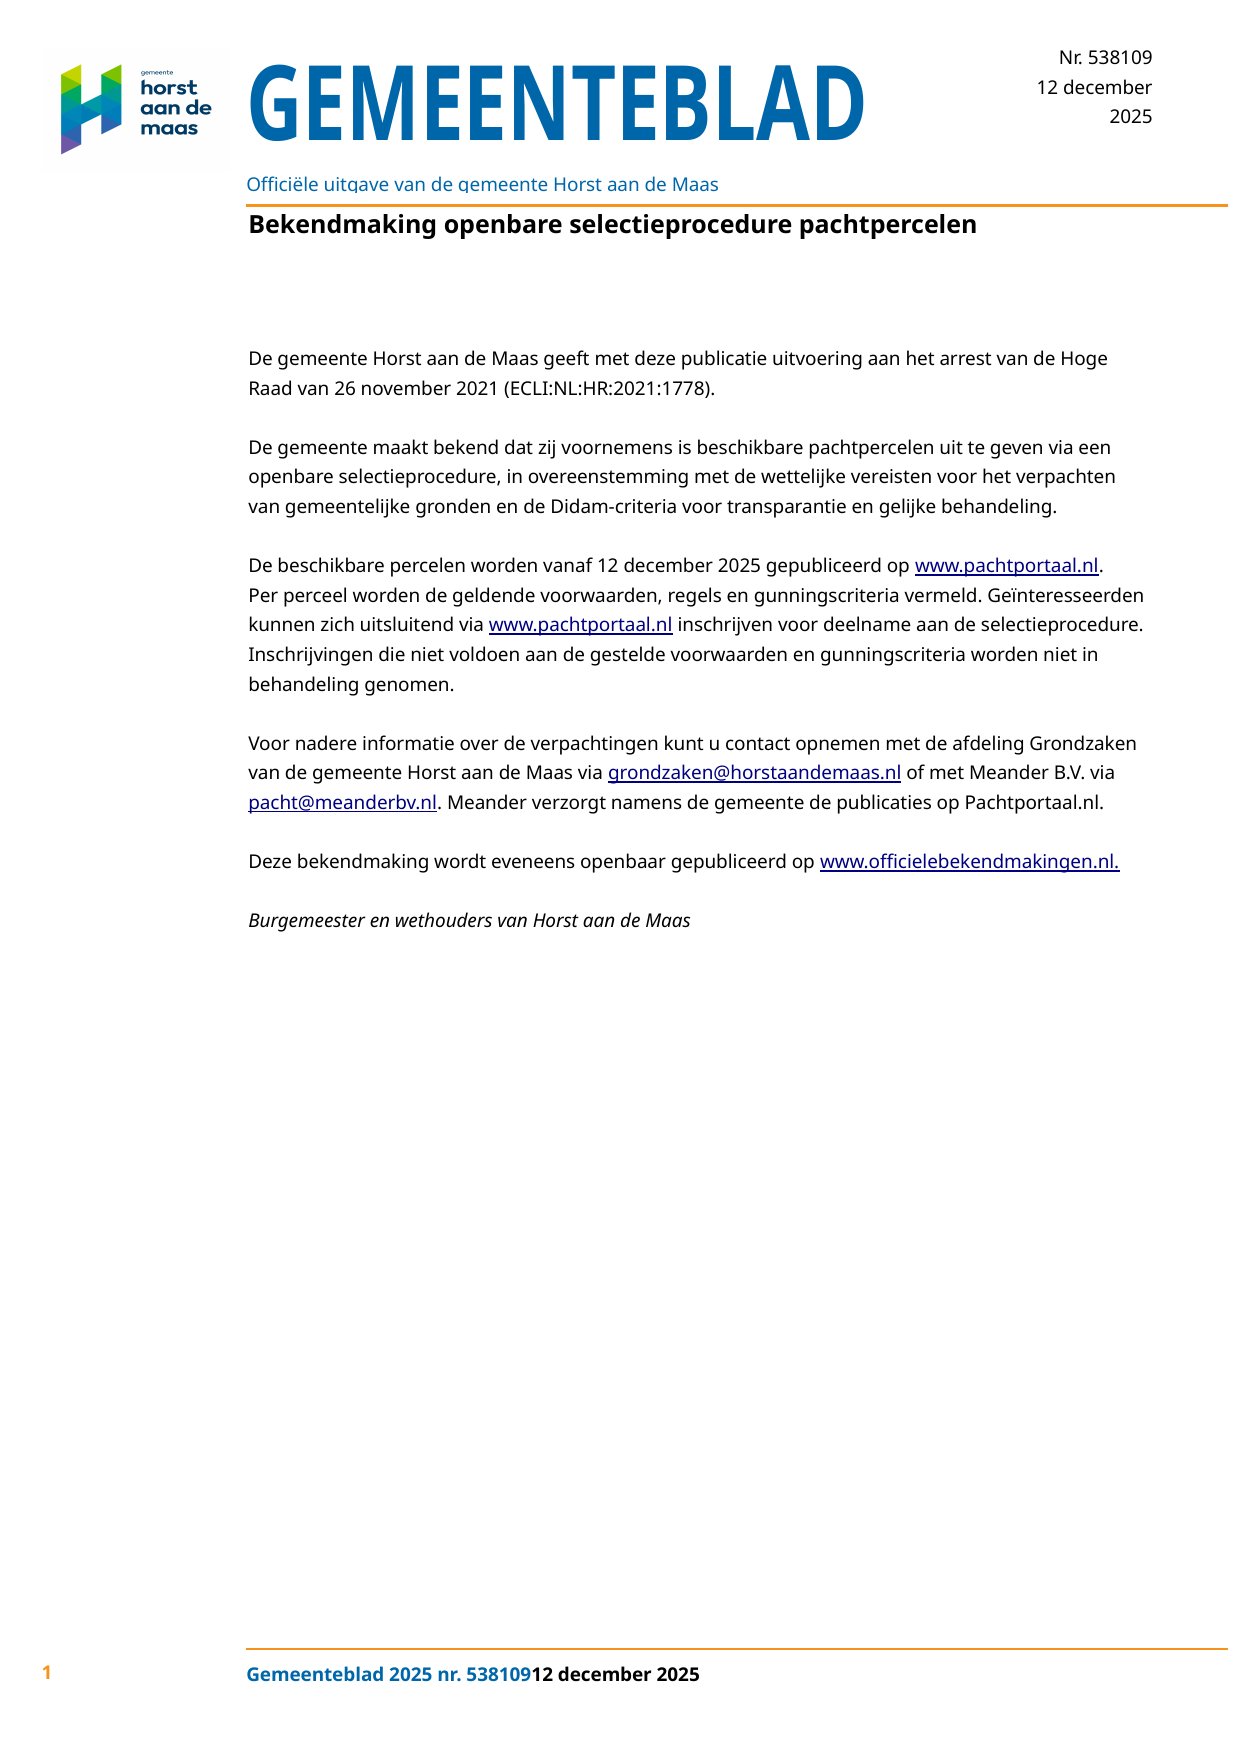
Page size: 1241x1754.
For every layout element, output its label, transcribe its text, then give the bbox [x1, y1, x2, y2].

picture [41, 47, 231, 172]
text Burgemeester en wethouders van Horst aan de Maas [248, 907, 1152, 933]
text De beschikbare percelen worden vanaf 12 december 2025 gepubliceerd op www.pachtportaal.nl. [248, 552, 1152, 578]
text Voor nadere informatie over de verpachtingen kunt u contact opnemen met de afdeling Grondzaken van de gemeente Horst aan de Maas via grondzaken@horstaandemaas.nl of met Meander B.V. via pacht@meanderbv.nl. Meander verzorgt namens de gemeente de publicaties op Pachtportaal.nl. [248, 730, 1152, 815]
text Deze bekendmaking wordt eveneens openbaar gepubliceerd op www.officielebekendmakingen.nl. [248, 848, 1152, 874]
text De gemeente Horst aan de Maas geeft met deze publicatie uitvoering aan het arrest van de Hoge Raad van 26 november 2021 (ECLI:NL:HR:2021:1778). [248, 345, 1152, 401]
text Bekendmaking openbare selectieprocedure pachtpercelen [248, 207, 1152, 241]
text De gemeente maakt bekend dat zij voornemens is beschikbare pachtpercelen uit te geven via een openbare selectieprocedure, in overeenstemming met de wettelijke vereisten voor het verpachten van gemeentelijke gronden en de Didam-criteria voor transparantie en gelijke behandeling. [248, 434, 1152, 519]
text Per perceel worden de geldende voorwaarden, regels en gunningscriteria vermeld. Geïnteresseerden kunnen zich uitsluitend via www.pachtportaal.nl inschrijven voor deelname aan de selectieprocedure. Inschrijvingen die niet voldoen aan de gestelde voorwaarden en gunningscriteria worden niet in behandeling genomen. [248, 582, 1152, 696]
